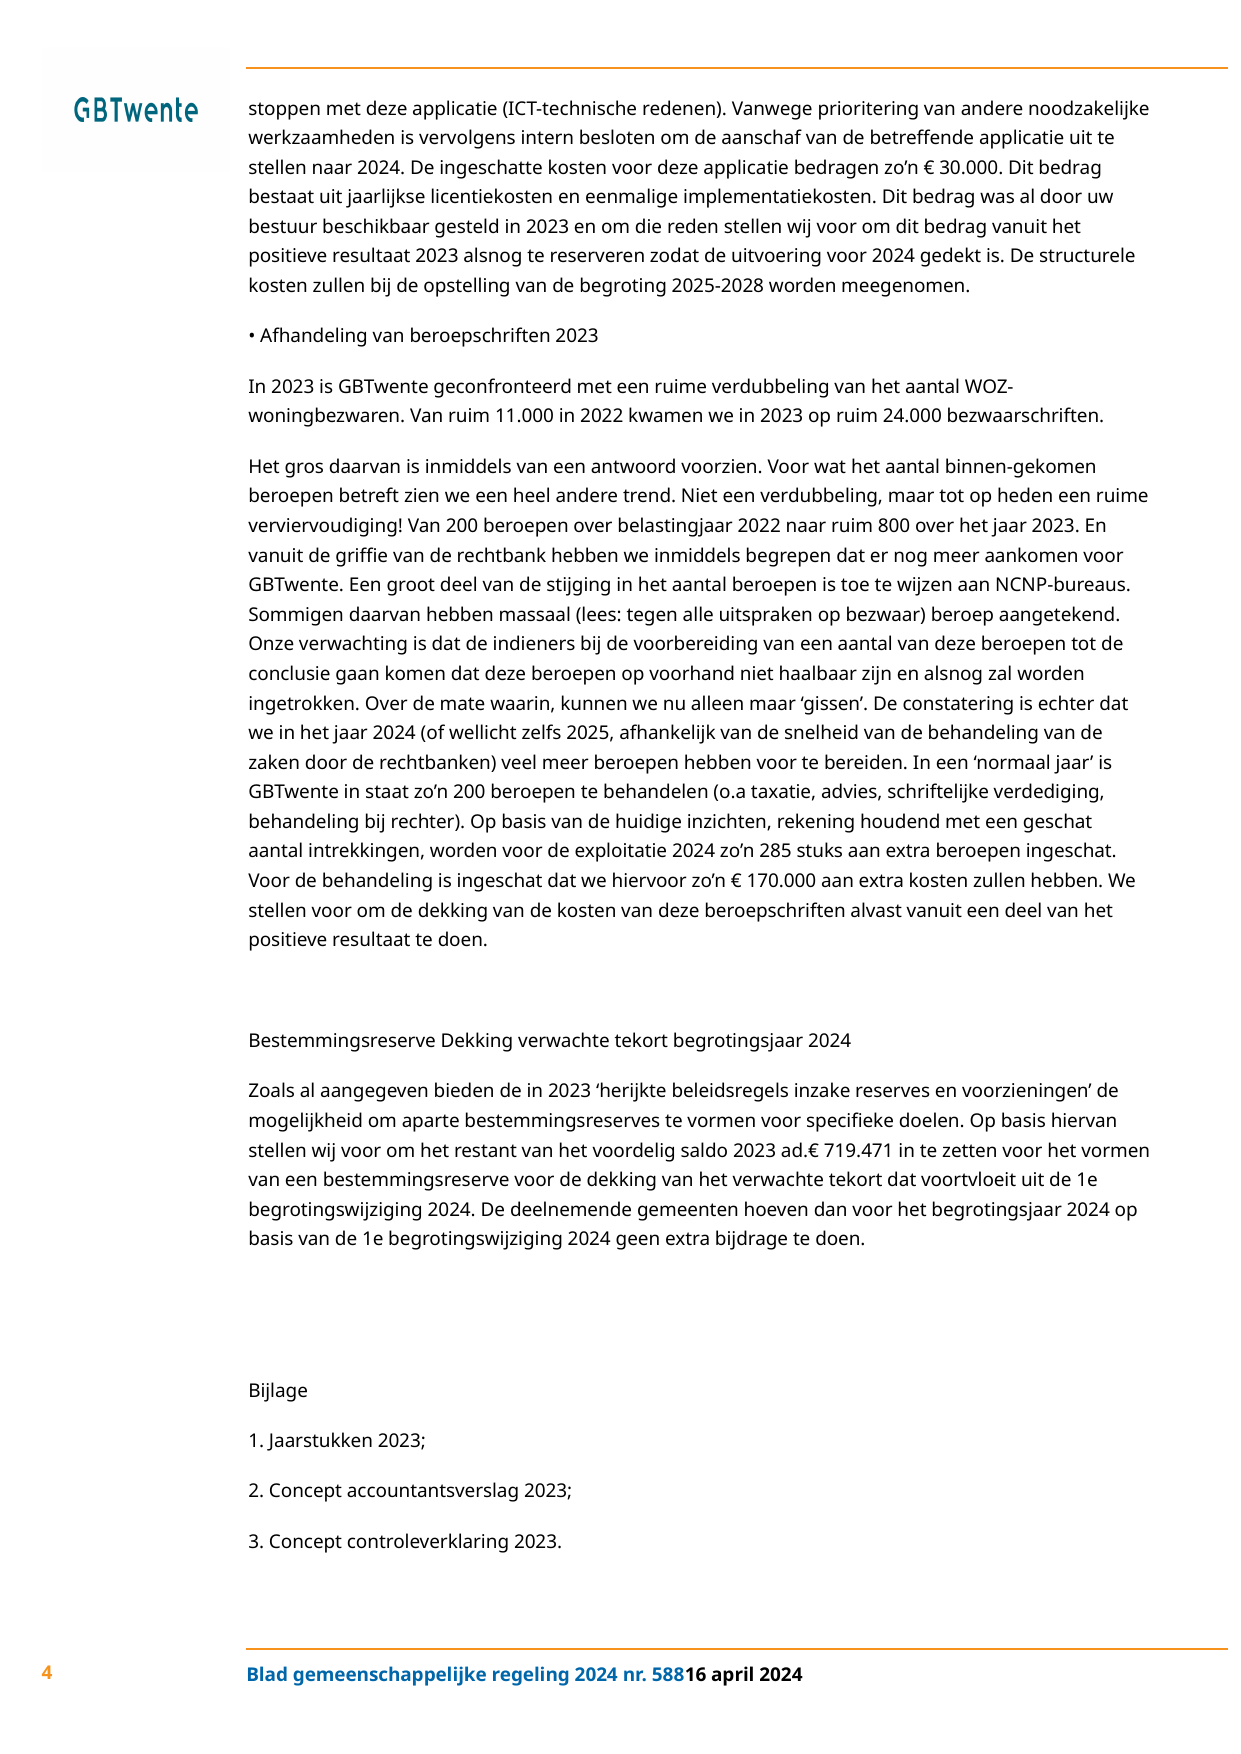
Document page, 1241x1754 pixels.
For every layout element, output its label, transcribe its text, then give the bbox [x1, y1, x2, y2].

text 2. Concept accountantsverslag 2023; [248, 1478, 1152, 1503]
text Het gros daarvan is inmiddels van een antwoord voorzien. Voor wat het aantal binnen-gekomen beroepen betreft zien we een heel andere trend. Niet een verdubbeling, maar tot op heden een ruime verviervoudiging! Van 200 beroepen over belastingjaar 2022 naar ruim 800 over het jaar 2023. En vanuit de griffie van de rechtbank hebben we inmiddels begrepen dat er nog meer aankomen voor GBTwente. Een groot deel van de stijging in het aantal beroepen is toe te wijzen aan NCNP-bureaus. Sommigen daarvan hebben massaal (lees: tegen alle uitspraken op bezwaar) beroep aangetekend. Onze verwachting is dat de indieners bij de voorbereiding van een aantal van deze beroepen tot de conclusie gaan komen dat deze beroepen op voorhand niet haalbaar zijn en alsnog zal worden ingetrokken. Over de mate waarin, kunnen we nu alleen maar ‘gissen’. De constatering is echter dat we in het jaar 2024 (of wellicht zelfs 2025, afhankelijk van de snelheid van de behandeling van de zaken door de rechtbanken) veel meer beroepen hebben voor te bereiden. In een ‘normaal jaar’ is GBTwente in staat zo’n 200 beroepen te behandelen (o.a taxatie, advies, schriftelijke verdediging, behandeling bij rechter). Op basis van de huidige inzichten, rekening houdend met een geschat aantal intrekkingen, worden voor de exploitatie 2024 zo’n 285 stuks aan extra beroepen ingeschat. Voor de behandeling is ingeschat dat we hiervoor zo’n € 170.000 aan extra kosten zullen hebben. We stellen voor om de dekking van de kosten van deze beroepschriften alvast vanuit een deel van het positieve resultaat te doen. [248, 453, 1152, 952]
text Bestemmingsreserve Dekking verwachte tekort begrotingsjaar 2024 [248, 1027, 1152, 1053]
text 1. Jaarstukken 2023; [248, 1427, 1152, 1453]
text In 2023 is GBTwente geconfronteerd met een ruime verdubbeling van het aantal WOZ-woningbezwaren. Van ruim 11.000 in 2022 kwamen we in 2023 op ruim 24.000 bezwaarschriften. [248, 373, 1152, 428]
text stoppen met deze applicatie (ICT-technische redenen). Vanwege prioritering van andere noodzakelijke werkzaamheden is vervolgens intern besloten om de aanschaf van de betreffende applicatie uit te stellen naar 2024. De ingeschatte kosten voor deze applicatie bedragen zo’n € 30.000. Dit bedrag bestaat uit jaarlijkse licentiekosten en eenmalige implementatiekosten. Dit bedrag was al door uw bestuur beschikbaar gesteld in 2023 en om die reden stellen wij voor om dit bedrag vanuit het positieve resultaat 2023 alsnog te reserveren zodat de uitvoering voor 2024 gedekt is. De structurele kosten zullen bij de opstelling van de begroting 2025-2028 worden meegenomen. [248, 95, 1152, 298]
text Bijlage [248, 1377, 1152, 1403]
picture [41, 47, 231, 172]
text 3. Concept controleverklaring 2023. [248, 1528, 1152, 1554]
text Zoals al aangegeven bieden de in 2023 ‘herijkte beleidsregels inzake reserves en voorzieningen’ de mogelijkheid om aparte bestemmingsreserves te vormen voor specifieke doelen. Op basis hiervan stellen wij voor om het restant van het voordelig saldo 2023 ad.€ 719.471 in te zetten voor het vormen van een bestemmingsreserve voor de dekking van het verwachte tekort dat voortvloeit uit de 1e begrotingswijziging 2024. De deelnemende gemeenten hoeven dan voor het begrotingsjaar 2024 op basis van de 1e begrotingswijziging 2024 geen extra bijdrage te doen. [248, 1078, 1152, 1251]
text • Afhandeling van beroepschriften 2023 [248, 323, 1152, 348]
